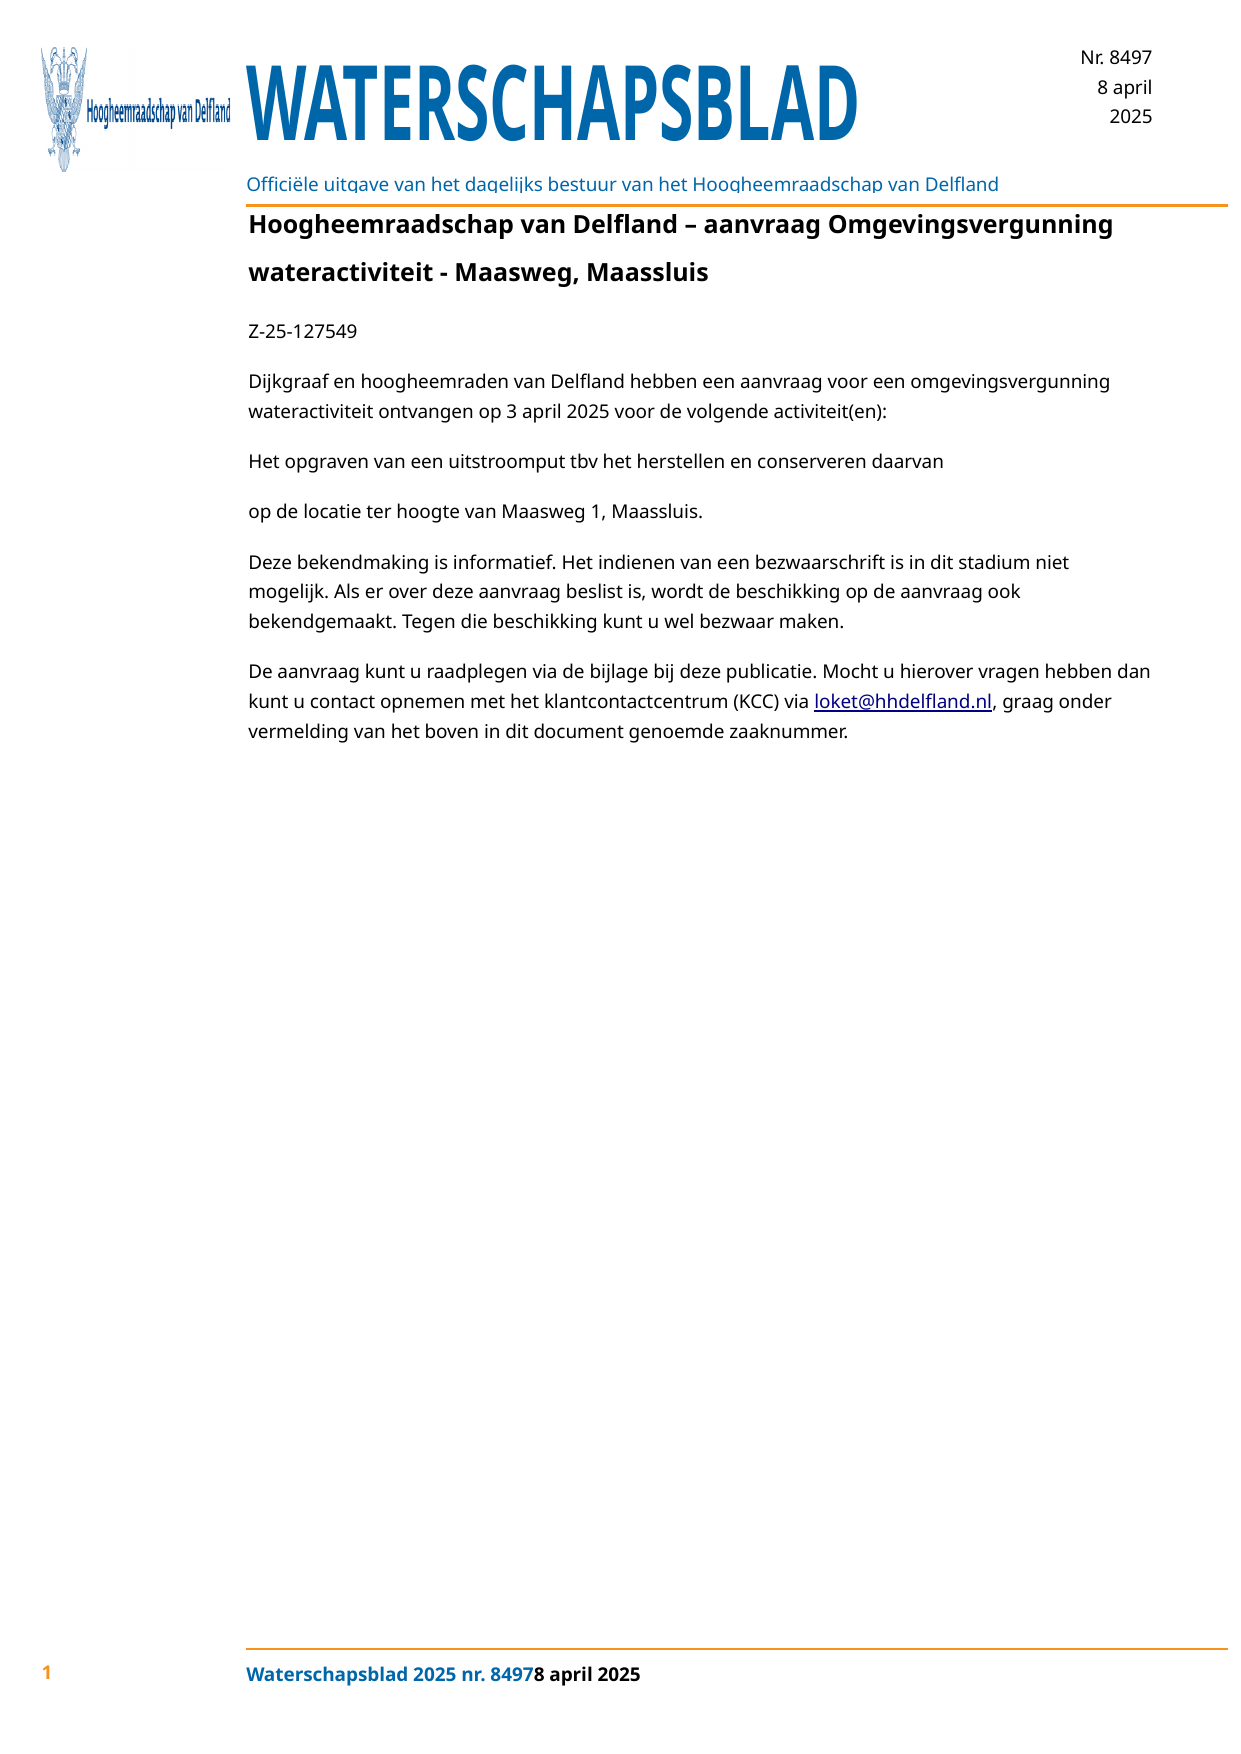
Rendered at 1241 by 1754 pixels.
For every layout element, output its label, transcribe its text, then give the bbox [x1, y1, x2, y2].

text Dijkgraaf en hoogheemraden van Delfland hebben een aanvraag voor een omgevingsvergunning wateractiviteit ontvangen op 3 april 2025 voor de volgende activiteit(en): [248, 368, 1152, 424]
text Z-25-127549 [248, 318, 1152, 344]
text Het opgraven van een uitstroomput tbv het herstellen en conserveren daarvan [248, 448, 1152, 474]
text op de locatie ter hoogte van Maasweg 1, Maassluis. [248, 499, 1152, 524]
text Deze bekendmaking is informatief. Het indienen van een bezwaarschrift is in dit stadium niet mogelijk. Als er over deze aanvraag beslist is, wordt de beschikking op de aanvraag ook bekendgemaakt. Tegen die beschikking kunt u wel bezwaar maken. [248, 549, 1152, 634]
picture [41, 47, 231, 172]
text Hoogheemraadschap van Delfland – aanvraag Omgevingsvergunning wateractiviteit - Maasweg, Maassluis [248, 207, 1152, 288]
text De aanvraag kunt u raadplegen via de bijlage bij deze publicatie. Mocht u hierover vragen hebben dan kunt u contact opnemen met het klantcontactcentrum (KCC) via loket@hhdelfland.nl, graag onder vermelding van het boven in dit document genoemde zaaknummer. [248, 659, 1152, 744]
